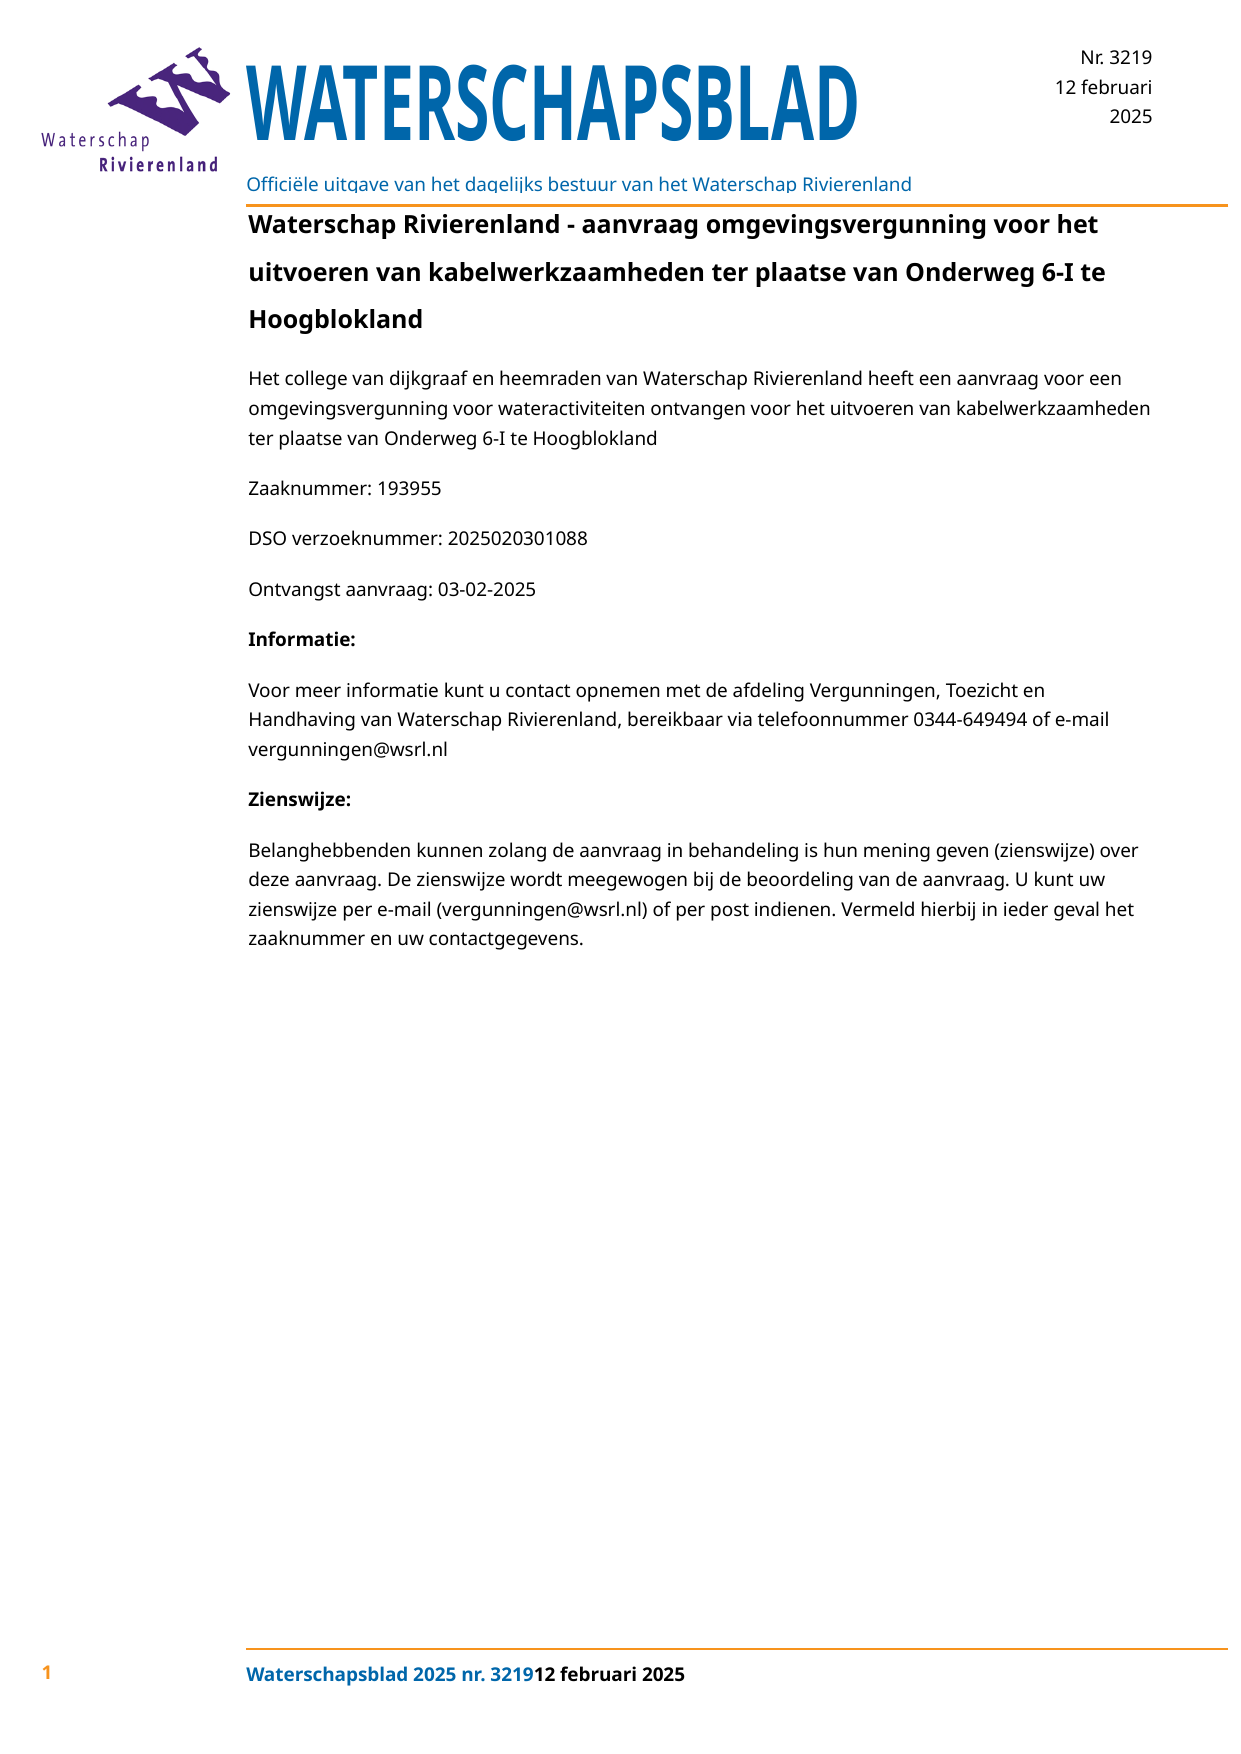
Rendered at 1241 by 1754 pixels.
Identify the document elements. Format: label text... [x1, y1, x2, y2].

text Voor meer informatie kunt u contact opnemen met de afdeling Vergunningen, Toezicht en Handhaving van Waterschap Rivierenland, bereikbaar via telefoonnummer 0344-649494 of e-mail vergunningen@wsrl.nl [248, 677, 1152, 762]
text Waterschap Rivierenland - aanvraag omgevingsvergunning voor het uitvoeren van kabelwerkzaamheden ter plaatse van Onderweg 6-I te Hoogblokland [248, 207, 1152, 336]
picture [41, 47, 231, 172]
text Ontvangst aanvraag: 03-02-2025 [248, 576, 1152, 602]
text Het college van dijkgraaf en heemraden van Waterschap Rivierenland heeft een aanvraag voor een omgevingsvergunning voor wateractiviteiten ontvangen voor het uitvoeren van kabelwerkzaamheden ter plaatse van Onderweg 6-I te Hoogblokland [248, 366, 1152, 450]
text Belanghebbenden kunnen zolang de aanvraag in behandeling is hun mening geven (zienswijze) over deze aanvraag. De zienswijze wordt meegewogen bij de beoordeling van de aanvraag. U kunt uw zienswijze per e-mail (vergunningen@wsrl.nl) of per post indienen. Vermeld hierbij in ieder geval het zaaknummer en uw contactgegevens. [248, 837, 1152, 951]
text Zienswijze: [248, 786, 1152, 812]
text Zaaknummer: 193955 [248, 475, 1152, 501]
text DSO verzoeknummer: 2025020301088 [248, 526, 1152, 551]
text Informatie: [248, 626, 1152, 652]
